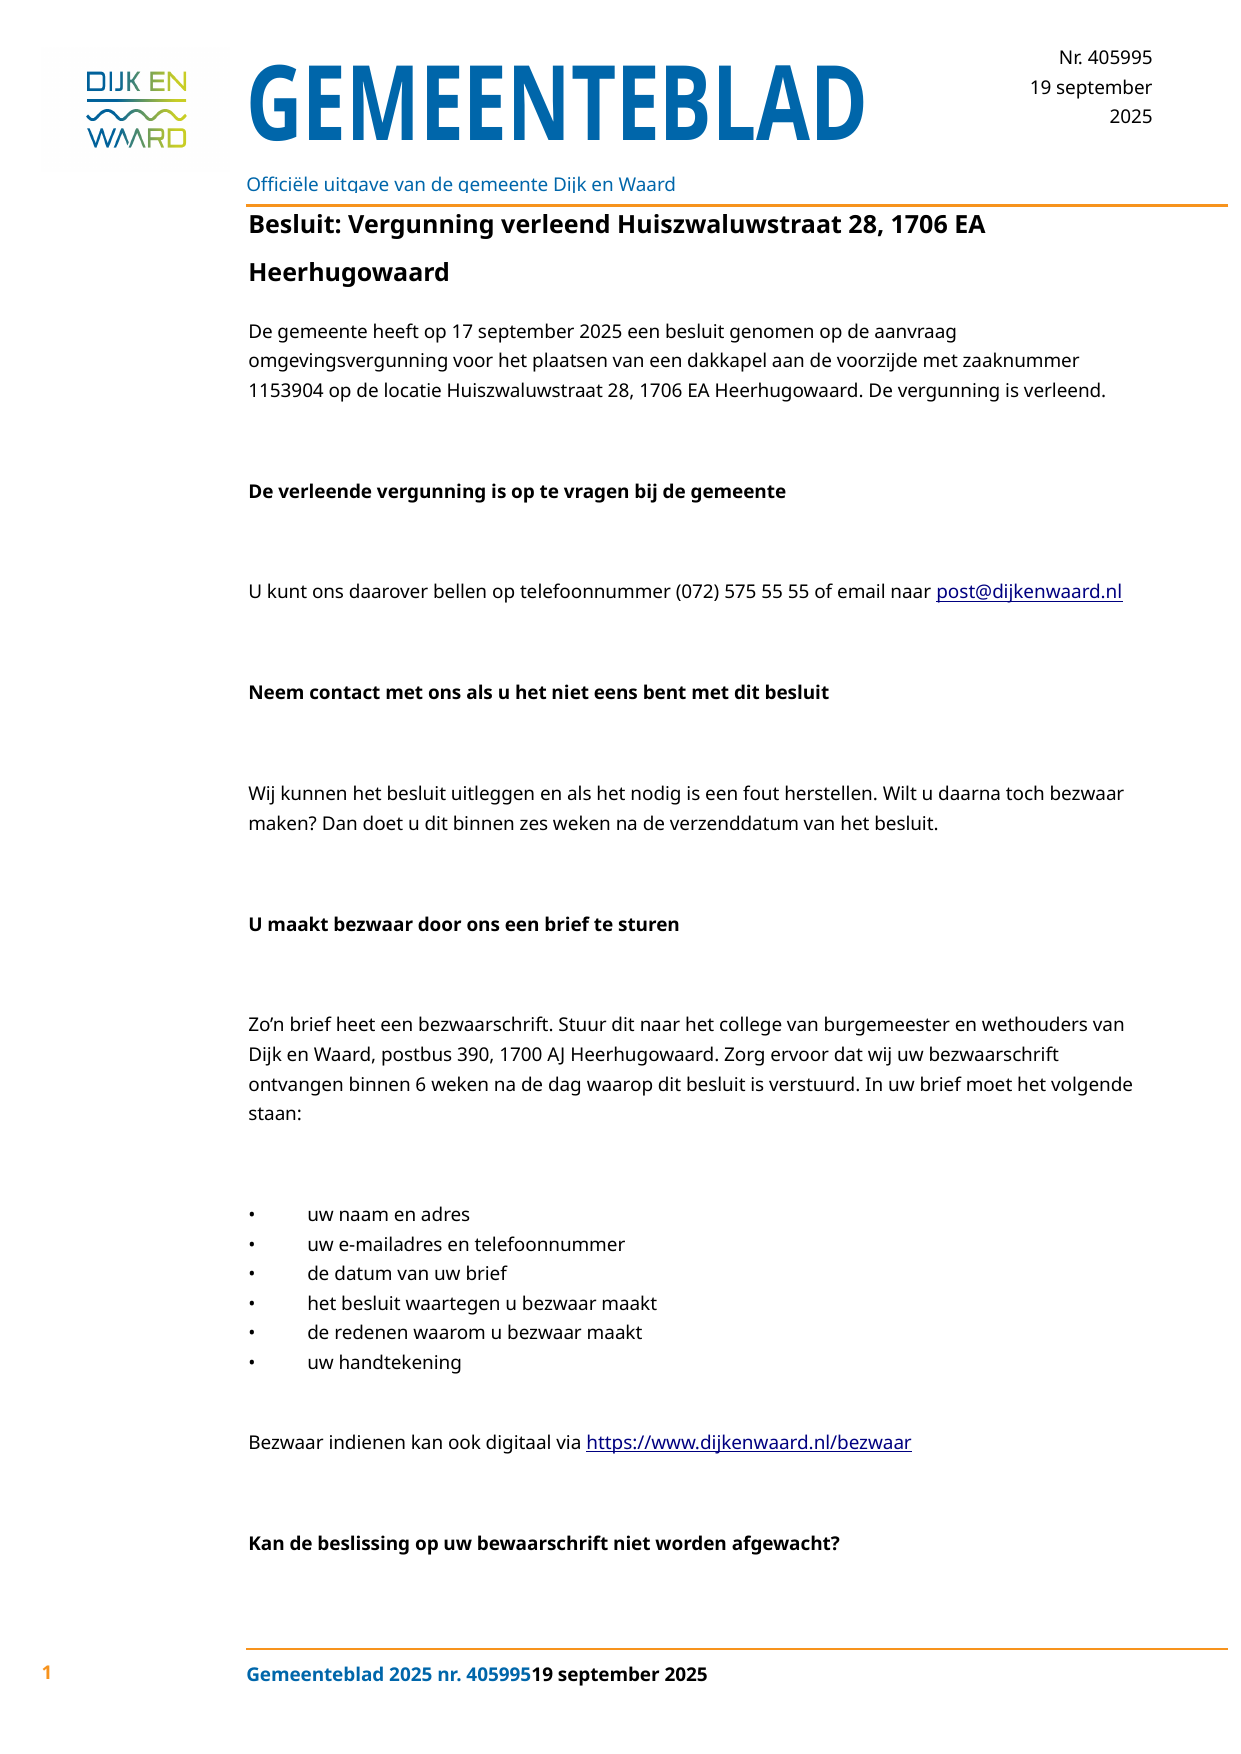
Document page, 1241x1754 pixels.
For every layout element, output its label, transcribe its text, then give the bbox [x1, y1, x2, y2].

text Wij kunnen het besluit uitleggen en als het nodig is een fout herstellen. Wilt u daarna toch bezwaar maken? Dan doet u dit binnen zes weken na de verzenddatum van het besluit. [248, 780, 1152, 836]
text U kunt ons daarover bellen op telefoonnummer (072) 575 55 55 of email naar post@dijkenwaard.nl [248, 579, 1152, 604]
picture [41, 47, 231, 172]
list de datum van uw brief [248, 1260, 1152, 1286]
list uw handtekening [248, 1349, 1152, 1375]
text De gemeente heeft op 17 september 2025 een besluit genomen op de aanvraag omgevingsvergunning voor het plaatsen van een dakkapel aan de voorzijde met zaaknummer 1153904 op de locatie Huiszwaluwstraat 28, 1706 EA Heerhugowaard. De vergunning is verleend. [248, 318, 1152, 403]
text U maakt bezwaar door ons een brief te sturen [248, 911, 1152, 937]
text Zo’n brief heet een bezwaarschrift. Stuur dit naar het college van burgemeester en wethouders van Dijk en Waard, postbus 390, 1700 AJ Heerhugowaard. Zorg ervoor dat wij uw bezwaarschrift ontvangen binnen 6 weken na de dag waarop dit besluit is verstuurd. In uw brief moet het volgende staan: [248, 1012, 1152, 1126]
text Bezwaar indienen kan ook digitaal via https://www.dijkenwaard.nl/bezwaar [248, 1429, 1152, 1455]
list het besluit waartegen u bezwaar maakt [248, 1290, 1152, 1316]
list uw e-mailadres en telefoonnummer [248, 1231, 1152, 1257]
list de redenen waarom u bezwaar maakt [248, 1319, 1152, 1345]
text De verleende vergunning is op te vragen bij de gemeente [248, 478, 1152, 504]
list uw naam en adres [248, 1201, 1152, 1227]
text Neem contact met ons als u het niet eens bent met dit besluit [248, 679, 1152, 705]
text Besluit: Vergunning verleend Huiszwaluwstraat 28, 1706 EA Heerhugowaard [248, 207, 1152, 288]
text Kan de beslissing op uw bewaarschrift niet worden afgewacht? [248, 1530, 1152, 1556]
